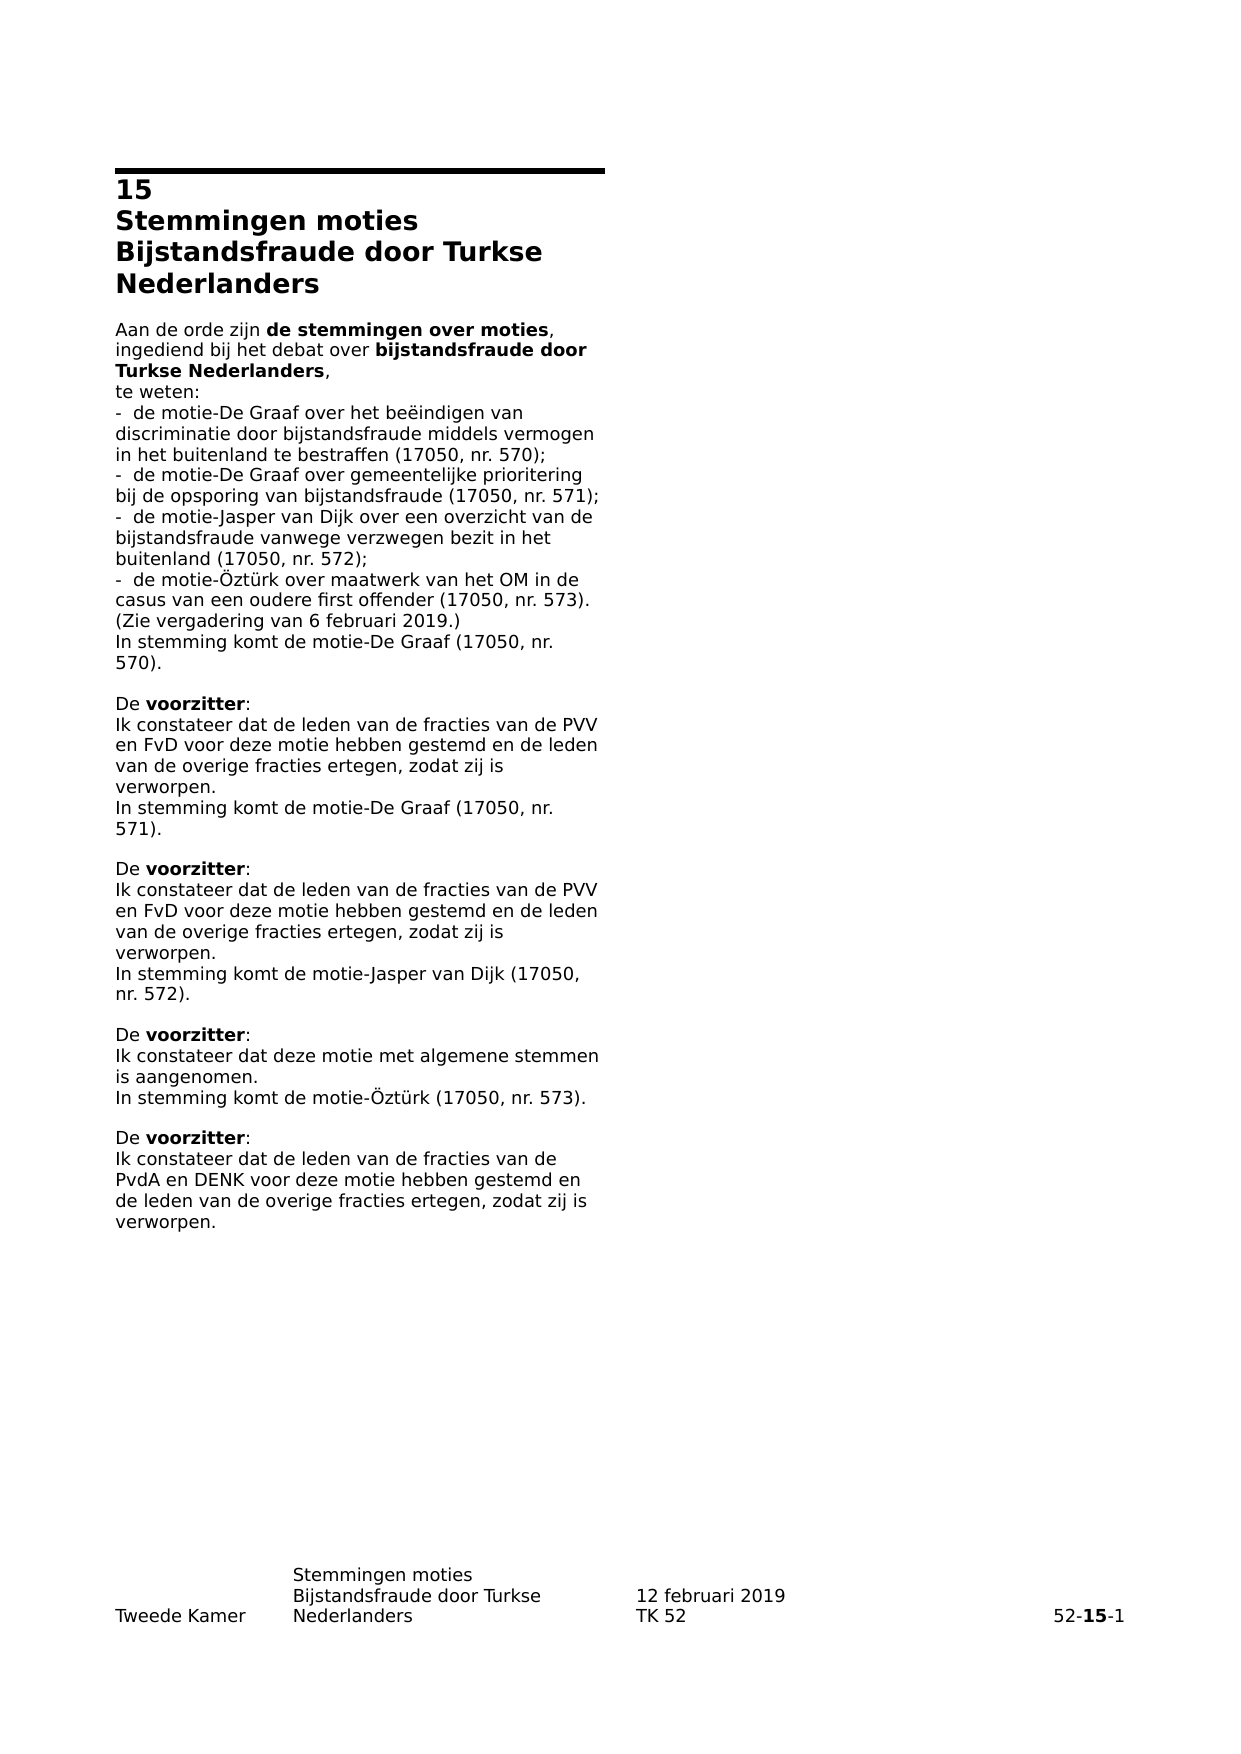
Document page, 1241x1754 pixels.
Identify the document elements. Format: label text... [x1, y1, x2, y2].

text Ik constateer dat deze motie met algemene stemmen is aangenomen. [115, 1046, 605, 1087]
list de motie-De Graaf over gemeentelijke prioritering bij de opsporing van bijstandsfraude (17050, nr. 571); [115, 465, 605, 507]
text In stemming komt de motie-Jasper van Dijk (17050, nr. 572). [115, 963, 605, 1005]
text In stemming komt de motie-Öztürk (17050, nr. 573). [115, 1087, 605, 1108]
title 15 Stemmingen moties Bijstandsfraude door Turkse Nederlanders [115, 174, 605, 299]
text (Zie vergadering van 6 februari 2019.) [115, 611, 605, 632]
text De voorzitter: [115, 1025, 605, 1046]
list de motie-De Graaf over het beëindigen van discriminatie door bijstandsfraude middels vermogen in het buitenland te bestraffen (17050, nr. 570); [115, 403, 605, 465]
text Ik constateer dat de leden van de fracties van de PvdA en DENK voor deze motie hebben gestemd en de leden van de overige fracties ertegen, zodat zij is verworpen. [115, 1149, 605, 1232]
list de motie-Jasper van Dijk over een overzicht van de bijstandsfraude vanwege verzwegen bezit in het buitenland (17050, nr. 572); [115, 507, 605, 569]
text De voorzitter: [115, 859, 605, 880]
text In stemming komt de motie-De Graaf (17050, nr. 571). [115, 798, 605, 839]
list de motie-Öztürk over maatwerk van het OM in de casus van een oudere first offender (17050, nr. 573). [115, 569, 605, 611]
text In stemming komt de motie-De Graaf (17050, nr. 570). [115, 632, 605, 673]
text Ik constateer dat de leden van de fracties van de PVV en FvD voor deze motie hebben gestemd en de leden van de overige fracties ertegen, zodat zij is verworpen. [115, 880, 605, 963]
text De voorzitter: [115, 1128, 605, 1149]
text te weten: [115, 382, 605, 403]
text Ik constateer dat de leden van de fracties van de PVV en FvD voor deze motie hebben gestemd en de leden van de overige fracties ertegen, zodat zij is verworpen. [115, 714, 605, 798]
text De voorzitter: [115, 693, 605, 714]
text Aan de orde zijn de stemmingen over moties, ingediend bij het debat over bijstandsfraude door Turkse Nederlanders, [115, 319, 605, 382]
